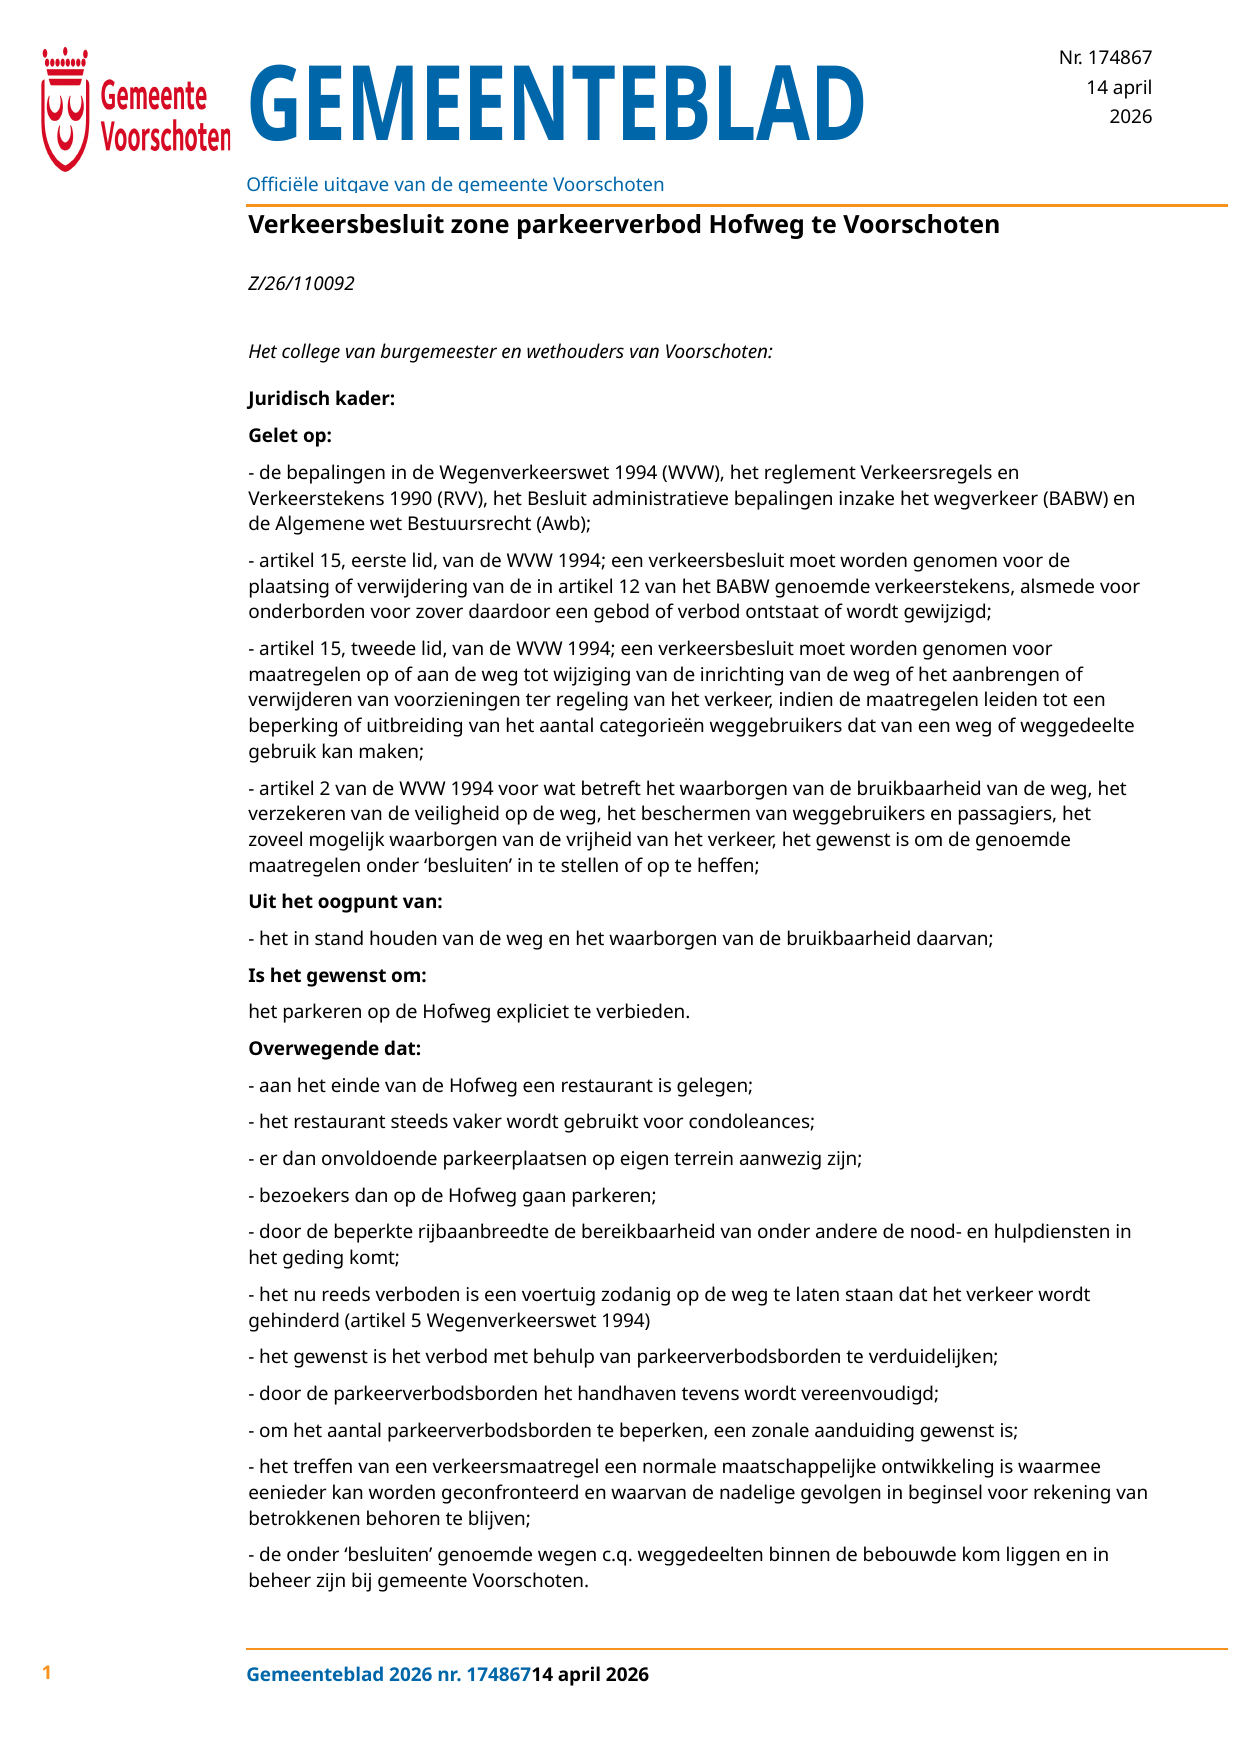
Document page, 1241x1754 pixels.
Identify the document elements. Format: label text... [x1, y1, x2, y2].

text - aan het einde van de Hofweg een restaurant is gelegen; [248, 1072, 1152, 1098]
text - het nu reeds verboden is een voertuig zodanig op de weg te laten staan dat het verkeer wordt gehinderd (artikel 5 Wegenverkeerswet 1994) [248, 1281, 1152, 1332]
text - artikel 15, tweede lid, van de WVW 1994; een verkeersbesluit moet worden genomen voor maatregelen op of aan de weg tot wijziging van de inrichting van de weg of het aanbrengen of verwijderen van voorzieningen ter regeling van het verkeer, indien de maatregelen leiden tot een beperking of uitbreiding van het aantal categorieën weggebruikers dat van een weg of weggedeelte gebruik kan maken; [248, 635, 1152, 764]
text Z/26/110092 [248, 270, 1152, 296]
text - het restaurant steeds vaker wordt gebruikt voor condoleances; [248, 1109, 1152, 1134]
text - er dan onvoldoende parkeerplaatsen op eigen terrein aanwezig zijn; [248, 1145, 1152, 1171]
text - om het aantal parkeerverbodsborden te beperken, een zonale aanduiding gewenst is; [248, 1417, 1152, 1442]
text - bezoekers dan op de Hofweg gaan parkeren; [248, 1182, 1152, 1208]
text - het in stand houden van de weg en het waarborgen van de bruikbaarheid daarvan; [248, 925, 1152, 951]
text - door de parkeerverbodsborden het handhaven tevens wordt vereenvoudigd; [248, 1380, 1152, 1406]
text Is het gewenst om: [248, 962, 1152, 988]
text het parkeren op de Hofweg expliciet te verbieden. [248, 999, 1152, 1024]
picture [41, 47, 231, 172]
text - het gewenst is het verbod met behulp van parkeerverbodsborden te verduidelijken; [248, 1343, 1152, 1369]
text - de onder ‘besluiten’ genoemde wegen c.q. weggedeelten binnen de bebouwde kom liggen en in beheer zijn bij gemeente Voorschoten. [248, 1542, 1152, 1593]
text - de bepalingen in de Wegenverkeerswet 1994 (WVW), het reglement Verkeersregels en Verkeerstekens 1990 (RVV), het Besluit administratieve bepalingen inzake het wegverkeer (BABW) en de Algemene wet Bestuursrecht (Awb); [248, 459, 1152, 536]
text - het treffen van een verkeersmaatregel een normale maatschappelijke ontwikkeling is waarmee eenieder kan worden geconfronteerd en waarvan de nadelige gevolgen in beginsel voor rekening van betrokkenen behoren te blijven; [248, 1453, 1152, 1531]
text - artikel 15, eerste lid, van de WVW 1994; een verkeersbesluit moet worden genomen voor de plaatsing of verwijdering van de in artikel 12 van het BABW genoemde verkeerstekens, alsmede voor onderborden voor zover daardoor een gebod of verbod ontstaat of wordt gewijzigd; [248, 547, 1152, 624]
text Verkeersbesluit zone parkeerverbod Hofweg te Voorschoten [248, 207, 1152, 241]
text - artikel 2 van de WVW 1994 voor wat betreft het waarborgen van de bruikbaarheid van de weg, het verzekeren van de veiligheid op de weg, het beschermen van weggebruikers en passagiers, het zoveel mogelijk waarborgen van de vrijheid van het verkeer, het gewenst is om de genoemde maatregelen onder ‘besluiten’ in te stellen of op te heffen; [248, 775, 1152, 878]
text Gelet op: [248, 422, 1152, 448]
text Juridisch kader: [248, 386, 1152, 411]
text Uit het oogpunt van: [248, 889, 1152, 914]
text Overwegende dat: [248, 1035, 1152, 1061]
text Het college van burgemeester en wethouders van Voorschoten: [248, 338, 1152, 364]
text - door de beperkte rijbaanbreedte de bereikbaarheid van onder andere de nood- en hulpdiensten in het geding komt; [248, 1219, 1152, 1270]
